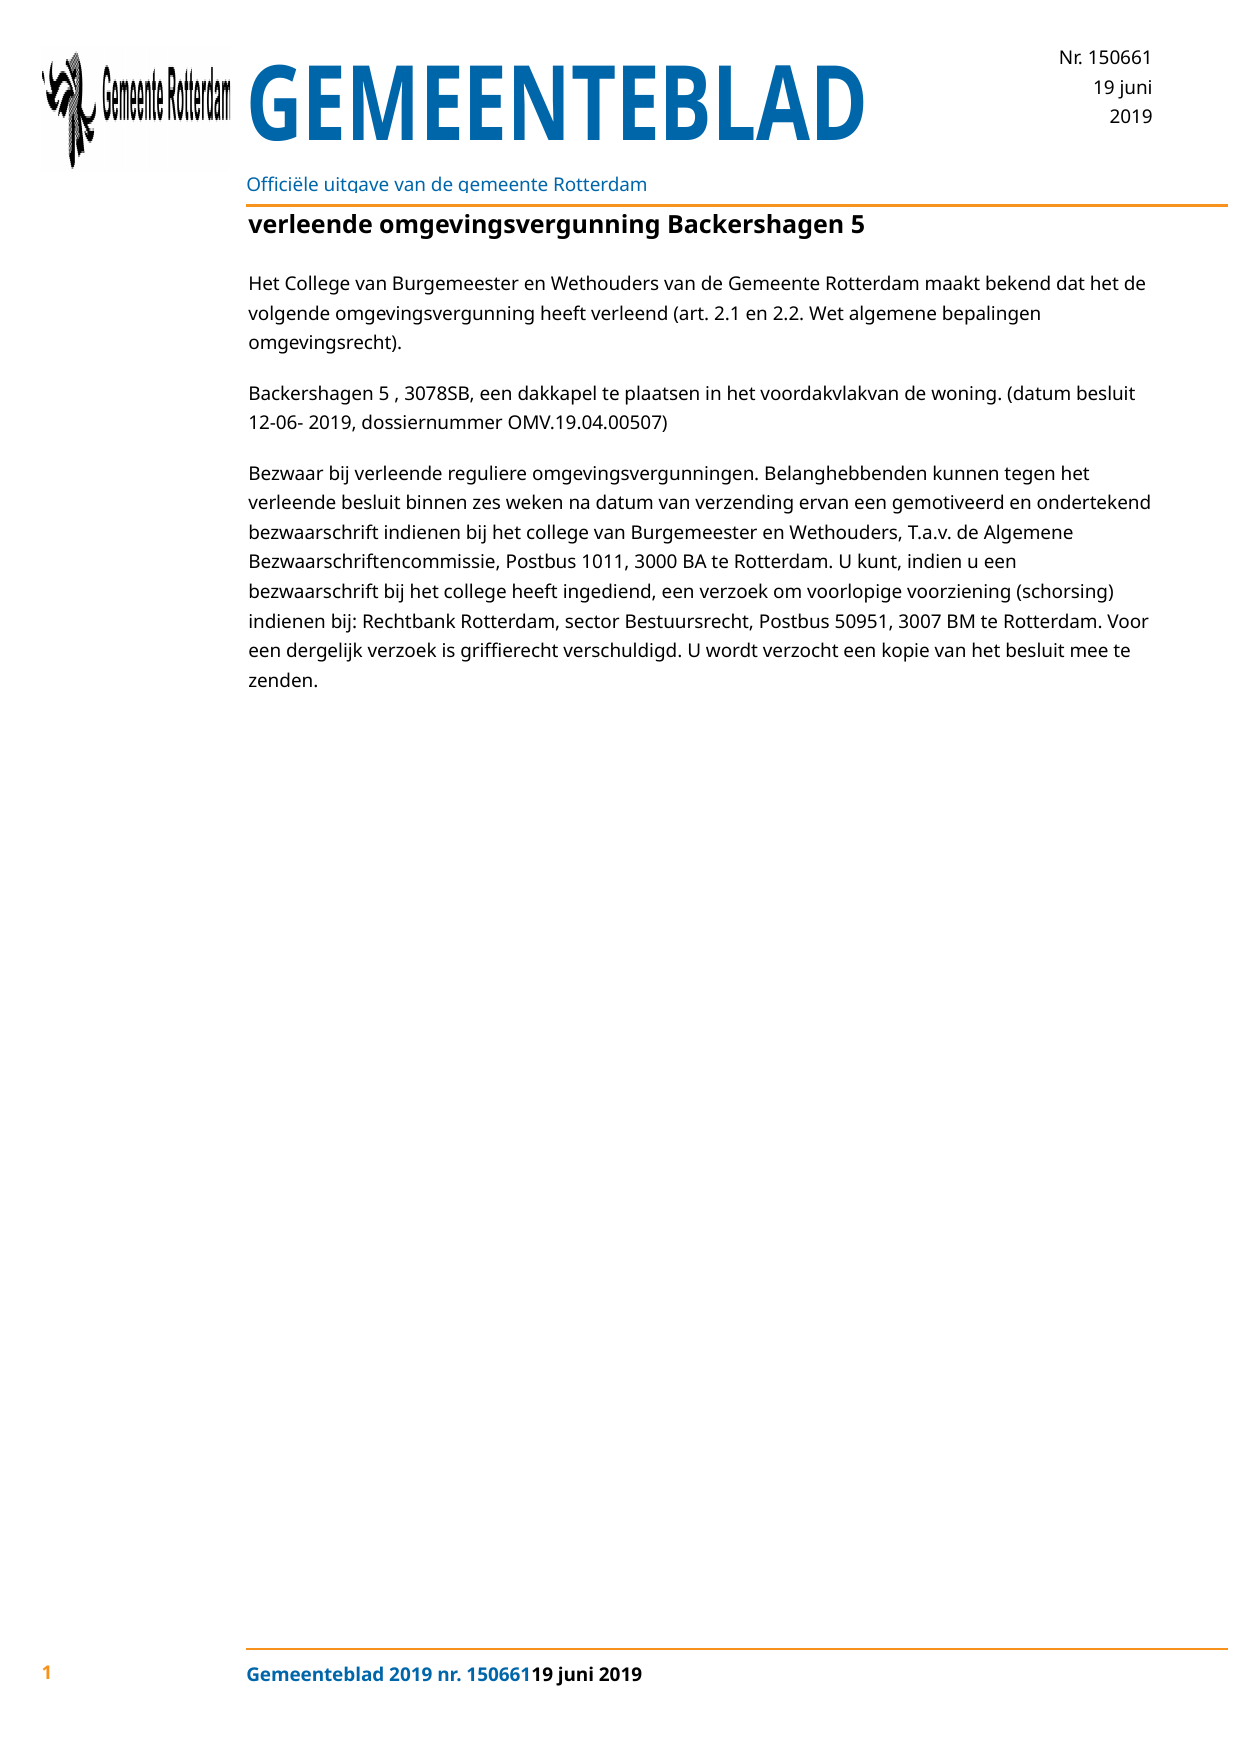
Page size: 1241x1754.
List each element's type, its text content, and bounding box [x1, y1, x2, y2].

text Backershagen 5 , 3078SB, een dakkapel te plaatsen in het voordakvlakvan de woning. (datum besluit 12-06- 2019, dossiernummer OMV.19.04.00507) [248, 380, 1152, 435]
text verleende omgevingsvergunning Backershagen 5 [248, 207, 1152, 241]
text Bezwaar bij verleende reguliere omgevingsvergunningen. Belanghebbenden kunnen tegen het verleende besluit binnen zes weken na datum van verzending ervan een gemotiveerd en ondertekend bezwaarschrift indienen bij het college van Burgemeester en Wethouders, T.a.v. de Algemene Bezwaarschriftencommissie, Postbus 1011, 3000 BA te Rotterdam. U kunt, indien u een bezwaarschrift bij het college heeft ingediend, een verzoek om voorlopige voorziening (schorsing) indienen bij: Rechtbank Rotterdam, sector Bestuursrecht, Postbus 50951, 3007 BM te Rotterdam. Voor een dergelijk verzoek is griffierecht verschuldigd. U wordt verzocht een kopie van het besluit mee te zenden. [248, 460, 1152, 693]
text Het College van Burgemeester en Wethouders van de Gemeente Rotterdam maakt bekend dat het de volgende omgevingsvergunning heeft verleend (art. 2.1 en 2.2. Wet algemene bepalingen omgevingsrecht). [248, 270, 1152, 355]
picture [41, 47, 231, 172]
